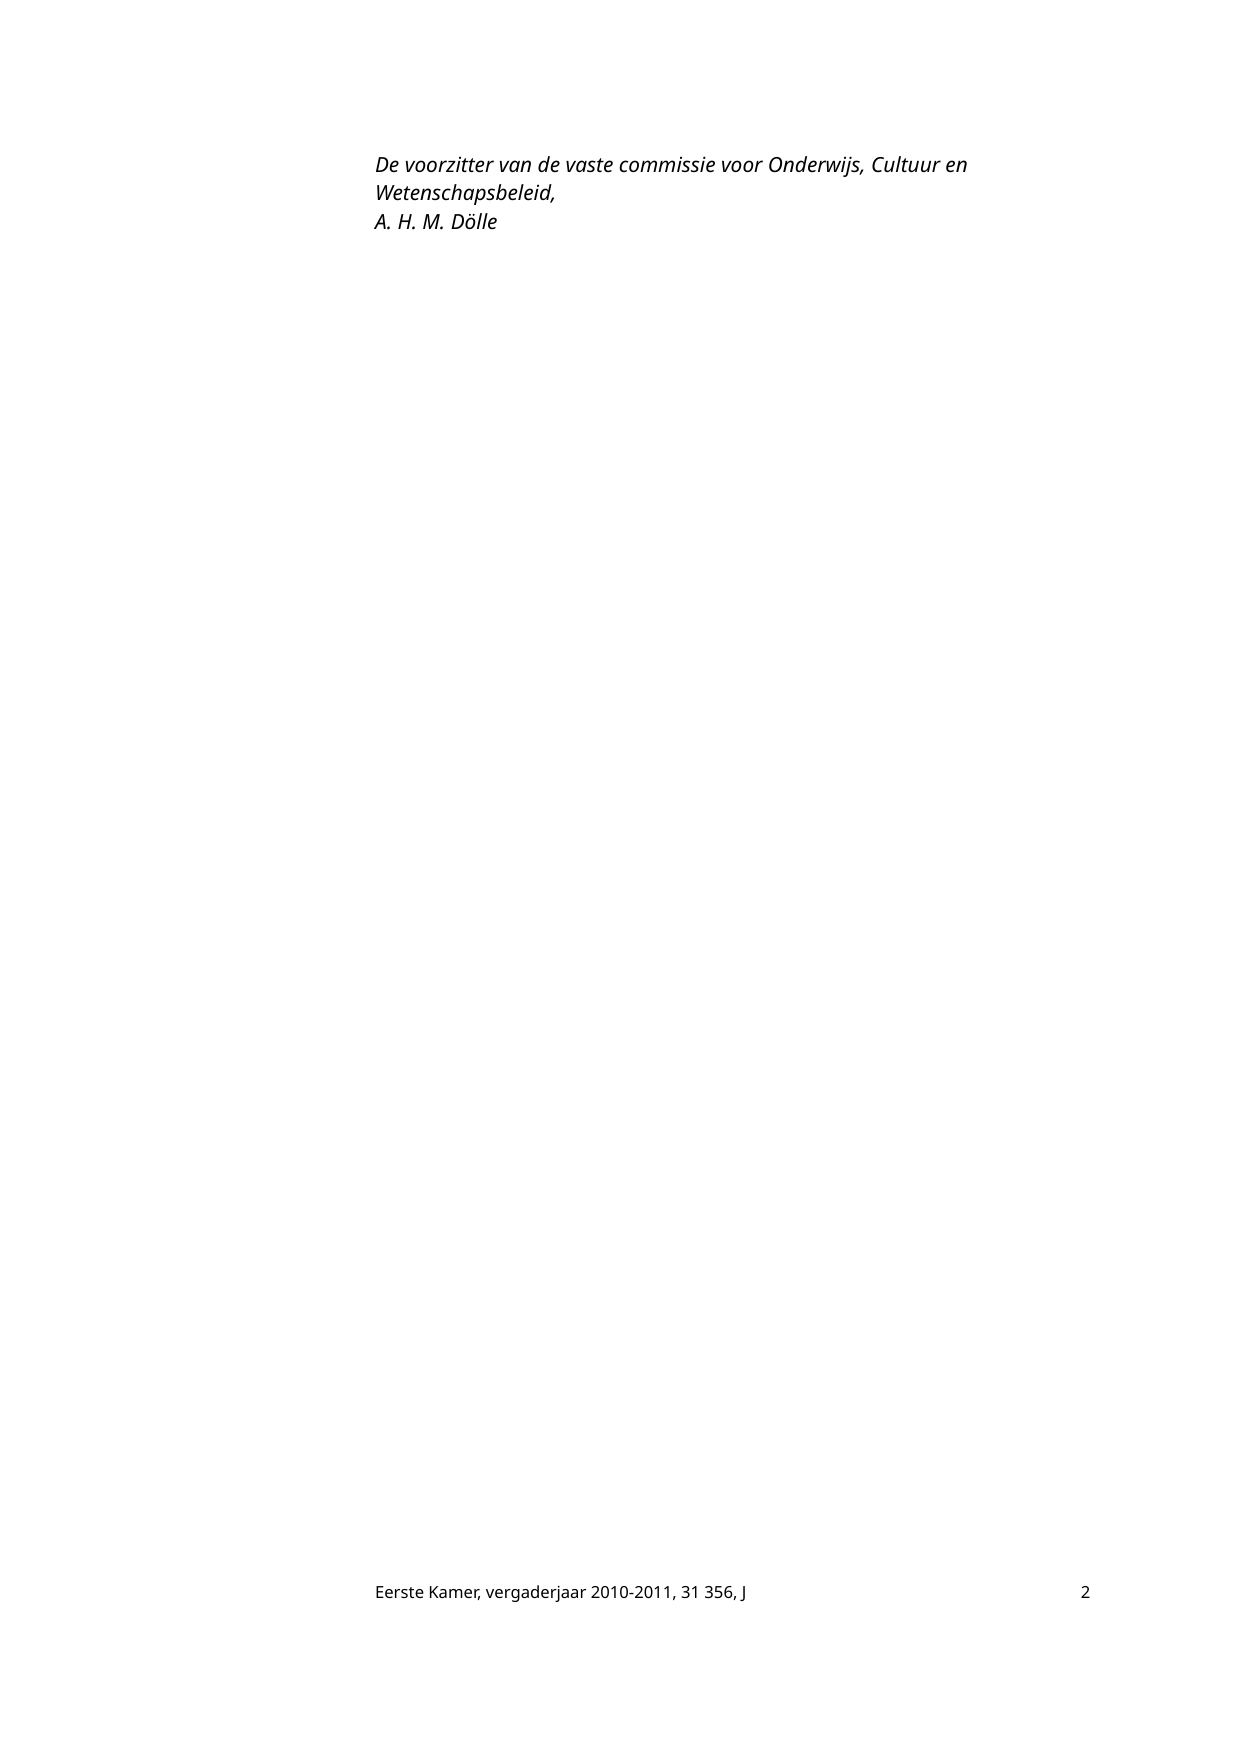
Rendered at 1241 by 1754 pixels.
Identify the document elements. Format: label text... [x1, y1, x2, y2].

text De voorzitter van de vaste commissie voor Onderwijs, Cultuur en Wetenschapsbeleid, [375, 150, 1090, 207]
text A. H. M. Dölle [375, 207, 1090, 235]
